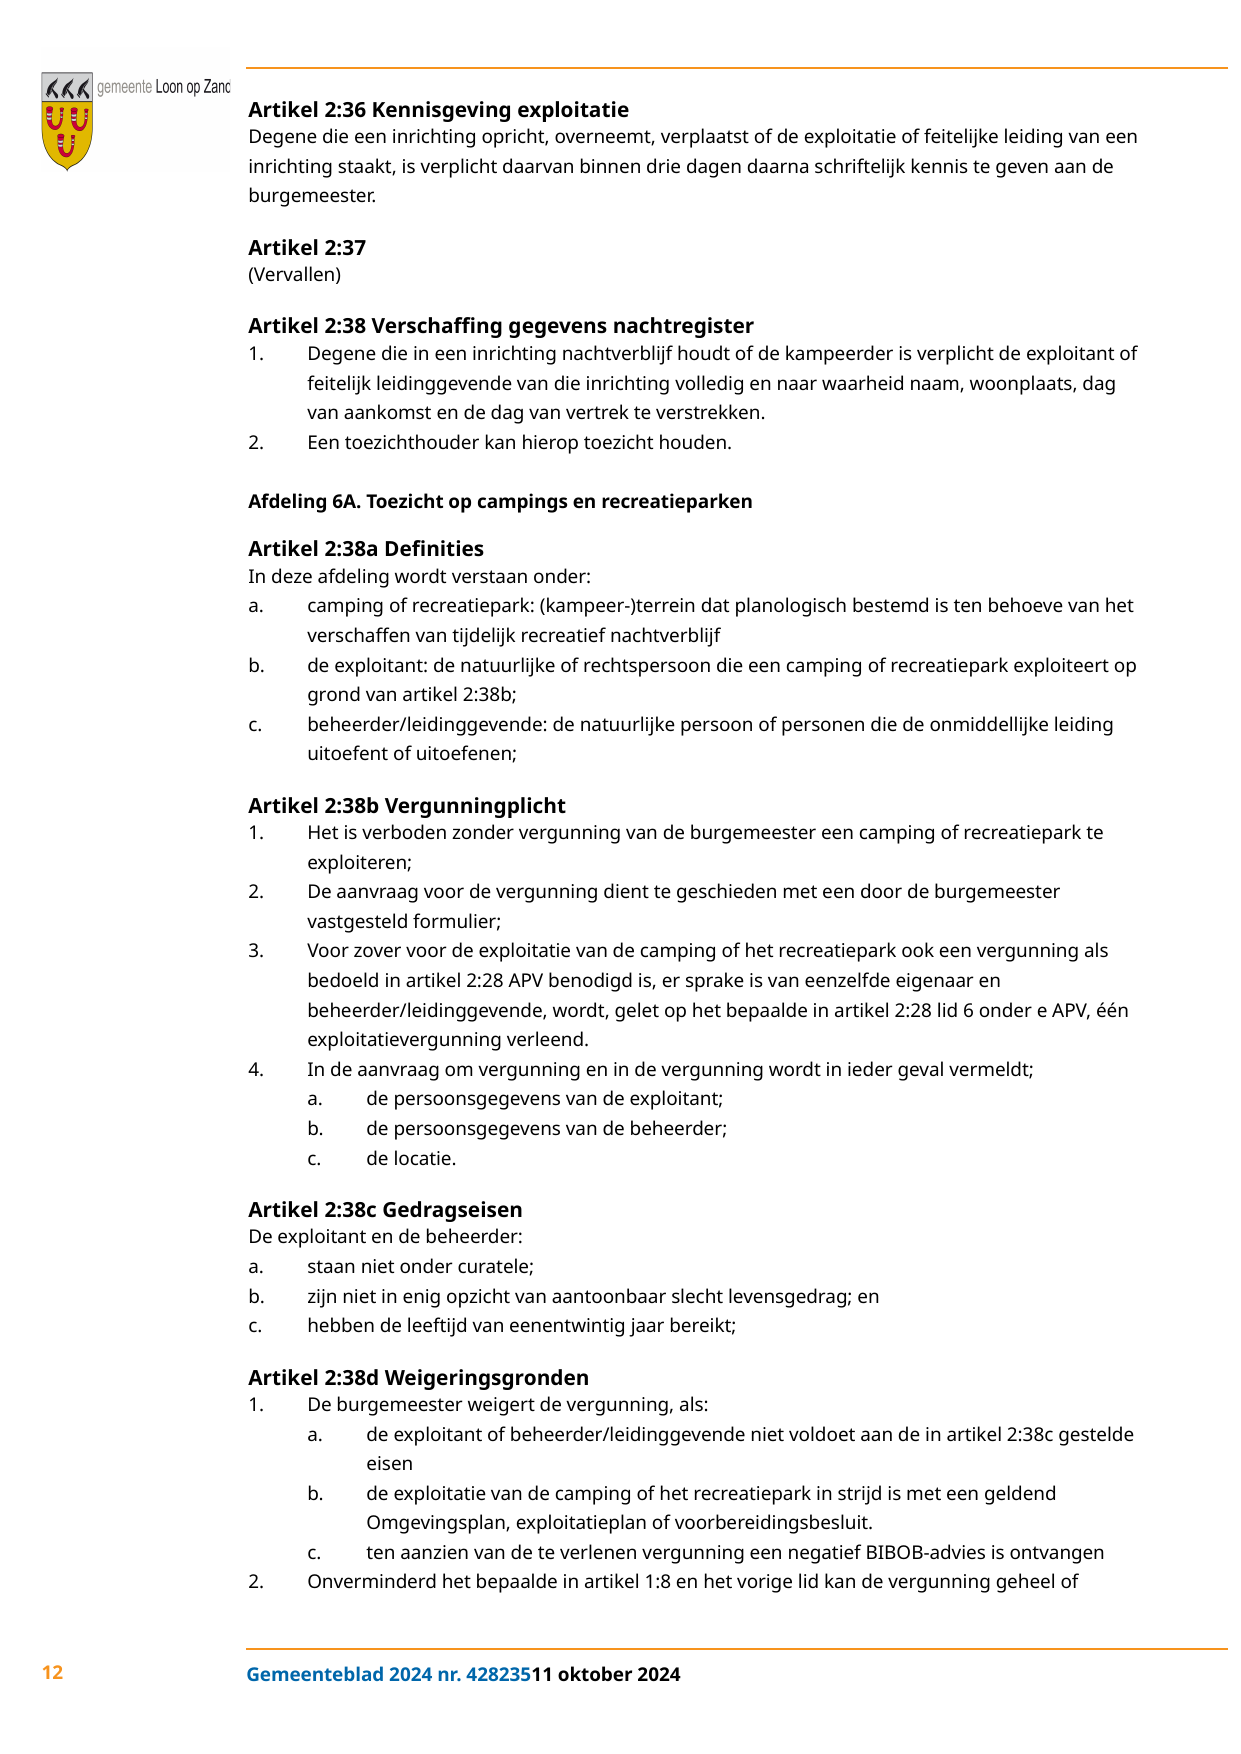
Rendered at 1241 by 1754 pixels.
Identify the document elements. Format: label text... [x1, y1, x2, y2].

list de exploitant: de natuurlijke of rechtspersoon die een camping of recreatiepark exploiteert op grond van artikel 2:38b; [248, 652, 1152, 707]
picture [41, 47, 231, 172]
list De burgemeester weigert de vergunning, als: [248, 1391, 1152, 1417]
list zijn niet in enig opzicht van aantoonbaar slecht levensgedrag; en [248, 1283, 1152, 1308]
list Voor zover voor de exploitatie van de camping of het recreatiepark ook een vergunning als bedoeld in artikel 2:28 APV benodigd is, er sprake is van eenzelfde eigenaar en beheerder/leidinggevende, wordt, gelet op het bepaalde in artikel 2:28 lid 6 onder e APV, één exploitatievergunning verleend. [248, 938, 1152, 1052]
text In deze afdeling wordt verstaan onder: [248, 563, 1152, 589]
text Degene die een inrichting opricht, overneemt, verplaatst of de exploitatie of feitelijke leiding van een inrichting staakt, is verplicht daarvan binnen drie dagen daarna schriftelijk kennis te geven aan de burgemeester. [248, 123, 1152, 208]
list hebben de leeftijd van eenentwintig jaar bereikt; [248, 1312, 1152, 1338]
list de exploitatie van de camping of het recreatiepark in strijd is met een geldend Omgevingsplan, exploitatieplan of voorbereidingsbesluit. [307, 1480, 1152, 1535]
text Artikel 2:37 [248, 233, 1152, 261]
text Artikel 2:38a Definities [248, 534, 1152, 563]
text Artikel 2:38c Gedragseisen [248, 1195, 1152, 1224]
text Artikel 2:38b Vergunningplicht [248, 791, 1152, 819]
list staan niet onder curatele; [248, 1253, 1152, 1279]
text (Vervallen) [248, 261, 1152, 287]
text Artikel 2:38 Verschaffing gegevens nachtregister [248, 312, 1152, 340]
text Afdeling 6A. Toezicht op campings en recreatieparken [248, 488, 1152, 514]
list de persoonsgegevens van de beheerder; [307, 1115, 1152, 1141]
list beheerder/leidinggevende: de natuurlijke persoon of personen die de onmiddellijke leiding uitoefent of uitoefenen; [248, 711, 1152, 766]
list camping of recreatiepark: (kampeer-)terrein dat planologisch bestemd is ten behoeve van het verschaffen van tijdelijk recreatief nachtverblijf [248, 593, 1152, 648]
text De exploitant en de beheerder: [248, 1224, 1152, 1249]
list Onverminderd het bepaalde in artikel 1:8 en het vorige lid kan de vergunning geheel of [248, 1569, 1152, 1594]
text Artikel 2:36 Kennisgeving exploitatie [248, 95, 1152, 123]
list de exploitant of beheerder/leidinggevende niet voldoet aan de in artikel 2:38c gestelde eisen [307, 1421, 1152, 1476]
list de locatie. [307, 1145, 1152, 1171]
list ten aanzien van de te verlenen vergunning een negatief BIBOB-advies is ontvangen [307, 1539, 1152, 1565]
list Degene die in een inrichting nachtverblijf houdt of de kampeerder is verplicht de exploitant of feitelijk leidinggevende van die inrichting volledig en naar waarheid naam, woonplaats, dag van aankomst en de dag van vertrek te verstrekken. [248, 340, 1152, 425]
list De aanvraag voor de vergunning dient te geschieden met een door de burgemeester vastgesteld formulier; [248, 878, 1152, 934]
list Het is verboden zonder vergunning van de burgemeester een camping of recreatiepark te exploiteren; [248, 819, 1152, 875]
list Een toezichthouder kan hierop toezicht houden. [248, 429, 1152, 454]
list de persoonsgegevens van de exploitant; [307, 1086, 1152, 1111]
list In de aanvraag om vergunning en in de vergunning wordt in ieder geval vermeldt; [248, 1056, 1152, 1082]
text Artikel 2:38d Weigeringsgronden [248, 1363, 1152, 1391]
